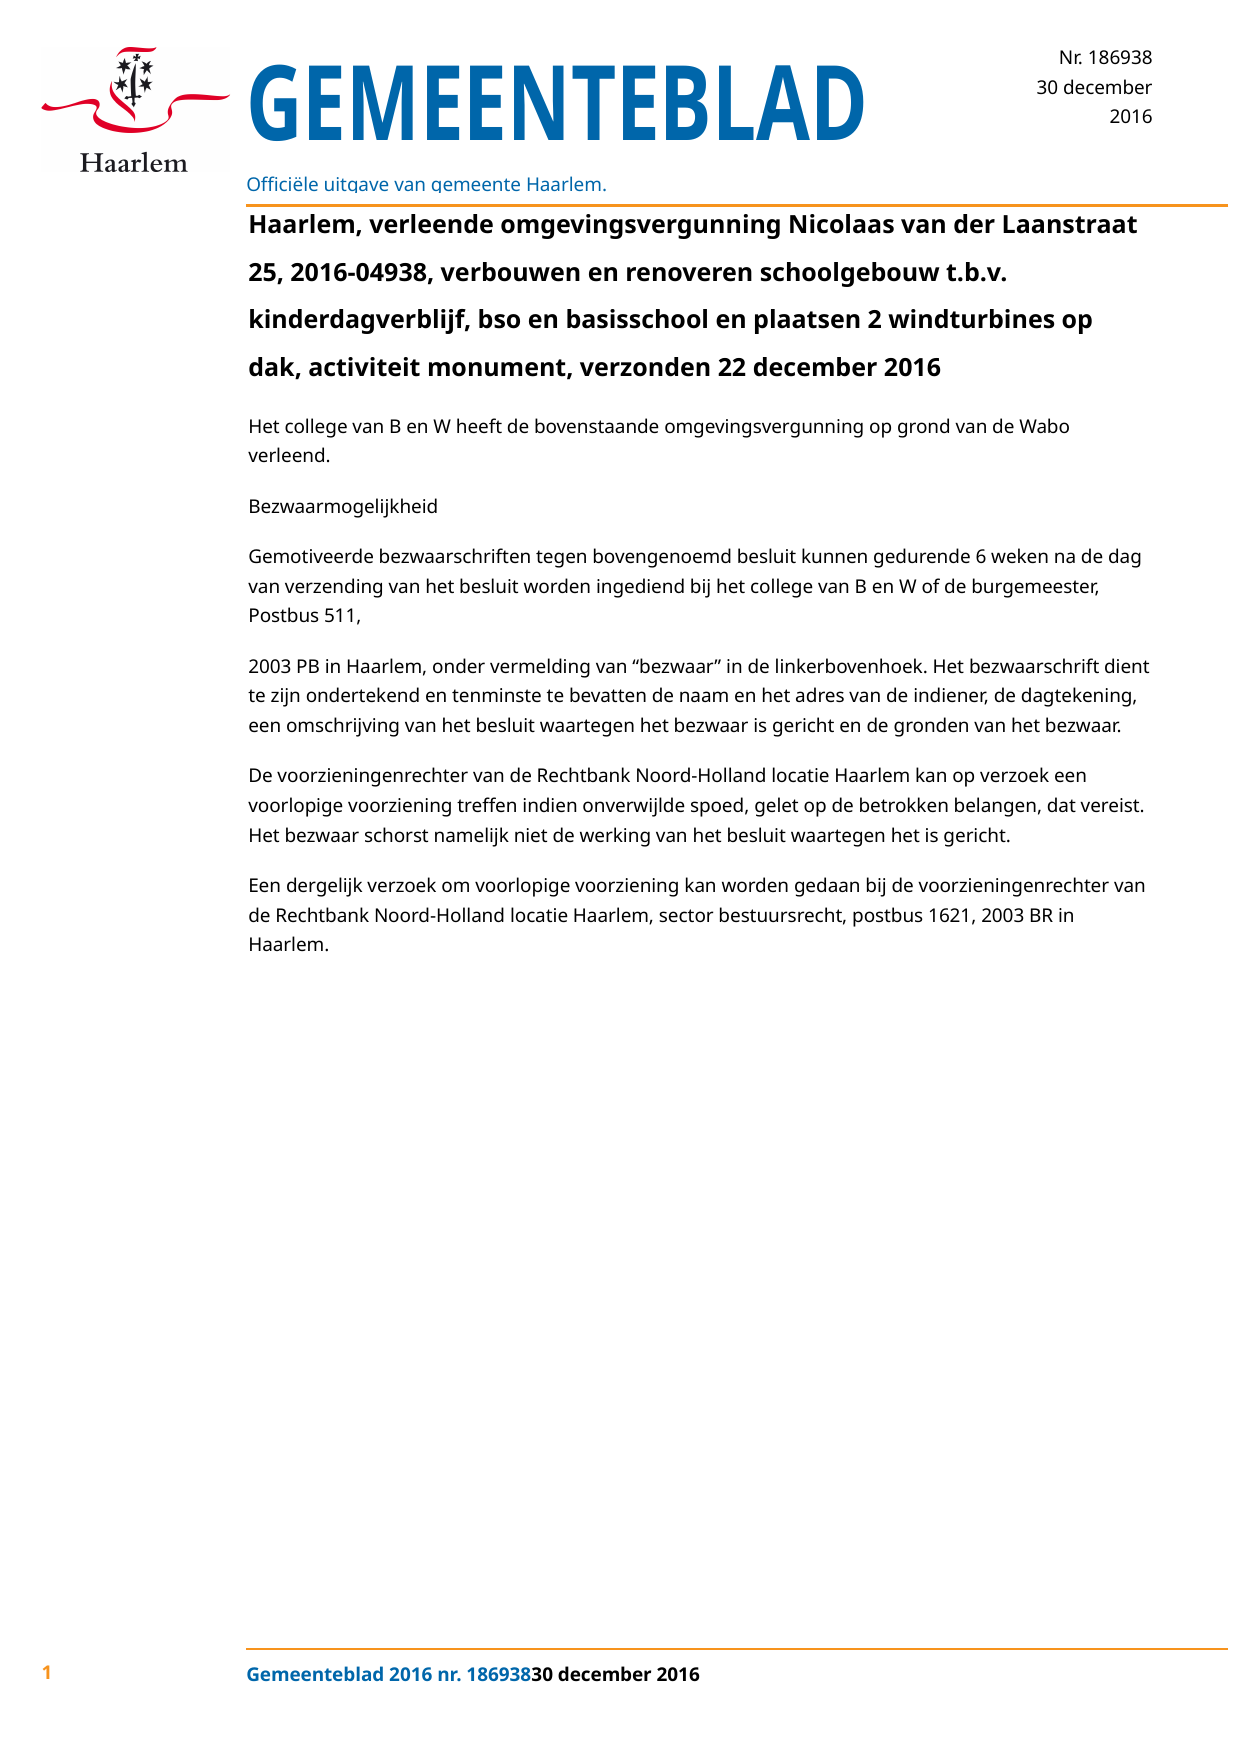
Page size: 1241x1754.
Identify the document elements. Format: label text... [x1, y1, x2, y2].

text De voorzieningenrechter van de Rechtbank Noord-Holland locatie Haarlem kan op verzoek een voorlopige voorziening treffen indien onverwijlde spoed, gelet op de betrokken belangen, dat vereist. Het bezwaar schorst namelijk niet de werking van het besluit waartegen het is gericht. [248, 763, 1152, 848]
text Bezwaarmogelijkheid [248, 493, 1152, 519]
text Een dergelijk verzoek om voorlopige voorziening kan worden gedaan bij de voorzieningenrechter van de Rechtbank Noord-Holland locatie Haarlem, sector bestuursrecht, postbus 1621, 2003 BR in Haarlem. [248, 872, 1152, 957]
text Het college van B en W heeft de bovenstaande omgevingsvergunning op grond van de Wabo verleend. [248, 413, 1152, 468]
picture [41, 47, 231, 172]
text Gemotiveerde bezwaarschriften tegen bovengenoemd besluit kunnen gedurende 6 weken na de dag van verzending van het besluit worden ingediend bij het college van B en W of de burgemeester, Postbus 511, [248, 543, 1152, 628]
text 2003 PB in Haarlem, onder vermelding van “bezwaar” in de linkerbovenhoek. Het bezwaarschrift dient te zijn ondertekend en tenminste te bevatten de naam en het adres van de indiener, de dagtekening, een omschrijving van het besluit waartegen het bezwaar is gericht en de gronden van het bezwaar. [248, 653, 1152, 738]
text Haarlem, verleende omgevingsvergunning Nicolaas van der Laanstraat 25, 2016-04938, verbouwen en renoveren schoolgebouw t.b.v. kinderdagverblijf, bso en basisschool en plaatsen 2 windturbines op dak, activiteit monument, verzonden 22 december 2016 [248, 207, 1152, 384]
